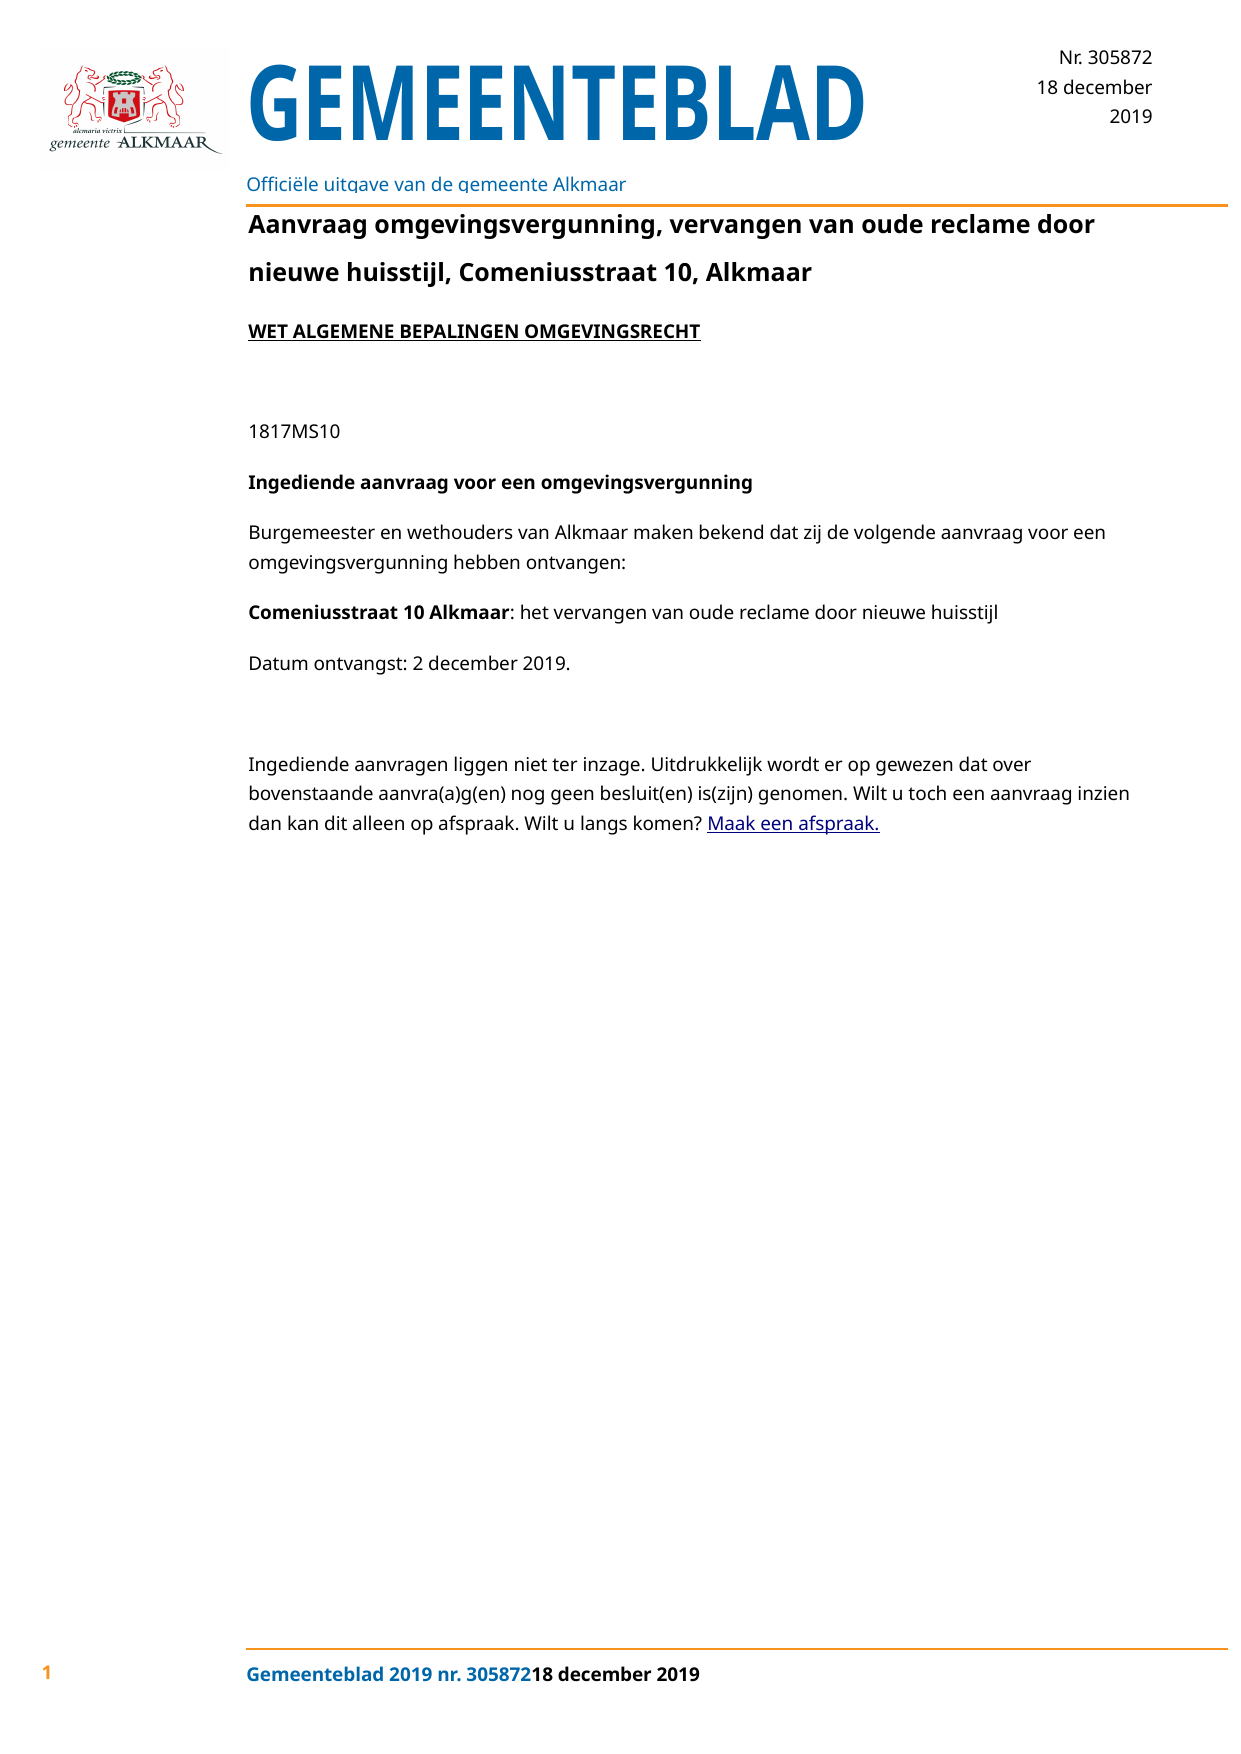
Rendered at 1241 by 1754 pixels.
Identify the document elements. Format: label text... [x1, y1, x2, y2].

text Aanvraag omgevingsvergunning, vervangen van oude reclame door nieuwe huisstijl, Comeniusstraat 10, Alkmaar [248, 207, 1152, 288]
text Burgemeester en wethouders van Alkmaar maken bekend dat zij de volgende aanvraag voor een omgevingsvergunning hebben ontvangen: [248, 519, 1152, 575]
text Ingediende aanvraag voor een omgevingsvergunning [248, 469, 1152, 495]
text Comeniusstraat 10 Alkmaar: het vervangen van oude reclame door nieuwe huisstijl [248, 599, 1152, 625]
text 1817MS10 [248, 419, 1152, 444]
text WET ALGEMENE BEPALINGEN OMGEVINGSRECHT [248, 318, 1152, 344]
text Datum ontvangst: 2 december 2019. [248, 650, 1152, 676]
picture [41, 47, 231, 172]
text Ingediende aanvragen liggen niet ter inzage. Uitdrukkelijk wordt er op gewezen dat over bovenstaande aanvra(a)g(en) nog geen besluit(en) is(zijn) genomen. Wilt u toch een aanvraag inzien dan kan dit alleen op afspraak. Wilt u langs komen? Maak een afspraak. [248, 751, 1152, 836]
